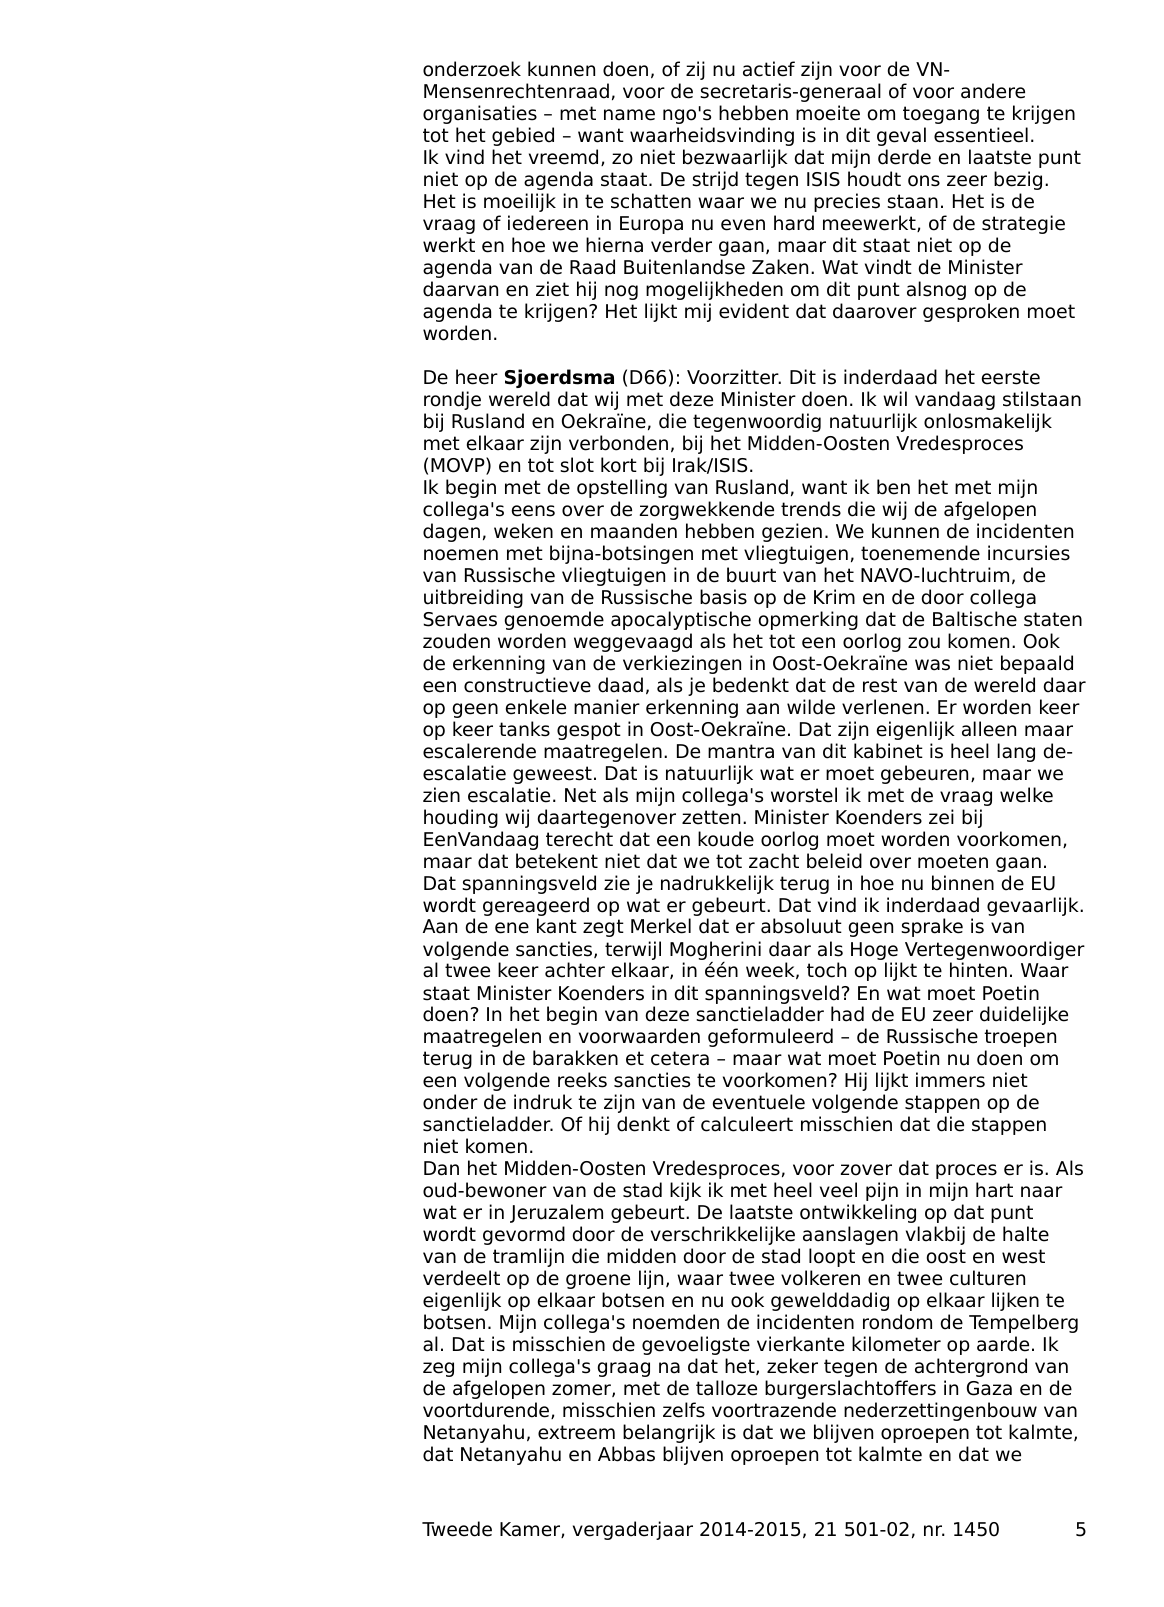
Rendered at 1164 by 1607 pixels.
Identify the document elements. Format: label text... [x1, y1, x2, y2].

text Ik vind het vreemd, zo niet bezwaarlijk dat mijn derde en laatste punt niet op de agenda staat. De strijd tegen ISIS houdt ons zeer bezig. Het is moeilijk in te schatten waar we nu precies staan. Het is de vraag of iedereen in Europa nu even hard meewerkt, of de strategie werkt en hoe we hierna verder gaan, maar dit staat niet op de agenda van de Raad Buitenlandse Zaken. Wat vindt de Minister daarvan en ziet hij nog mogelijkheden om dit punt alsnog op de agenda te krijgen? Het lijkt mij evident dat daarover gesproken moet worden. [422, 147, 1087, 345]
text Dan het Midden-Oosten Vredesproces, voor zover dat proces er is. Als oud-bewoner van de stad kijk ik met heel veel pijn in mijn hart naar wat er in Jeruzalem gebeurt. De laatste ontwikkeling op dat punt wordt gevormd door de verschrikkelijke aanslagen vlakbij de halte van de tramlijn die midden door de stad loopt en die oost en west verdeelt op de groene lijn, waar twee volkeren en twee culturen eigenlijk op elkaar botsen en nu ook gewelddadig op elkaar lijken te botsen. Mijn collega's noemden de incidenten rondom de Tempelberg al. Dat is misschien de gevoeligste vierkante kilometer op aarde. Ik zeg mijn collega's graag na dat het, zeker tegen de achtergrond van de afgelopen zomer, met de talloze burgerslachtoffers in Gaza en de voortdurende, misschien zelfs voortrazende nederzettingenbouw van Netanyahu, extreem belangrijk is dat we blijven oproepen tot kalmte, dat Netanyahu en Abbas blijven oproepen tot kalmte en dat we [422, 1158, 1087, 1466]
text Ik begin met de opstelling van Rusland, want ik ben het met mijn collega's eens over de zorgwekkende trends die wij de afgelopen dagen, weken en maanden hebben gezien. We kunnen de incidenten noemen met bijna-botsingen met vliegtuigen, toenemende incursies van Russische vliegtuigen in de buurt van het NAVO-luchtruim, de uitbreiding van de Russische basis op de Krim en de door collega Servaes genoemde apocalyptische opmerking dat de Baltische staten zouden worden weggevaagd als het tot een oorlog zou komen. Ook de erkenning van de verkiezingen in Oost-Oekraïne was niet bepaald een constructieve daad, als je bedenkt dat de rest van de wereld daar op geen enkele manier erkenning aan wilde verlenen. Er worden keer op keer tanks gespot in Oost-Oekraïne. Dat zijn eigenlijk alleen maar escalerende maatregelen. De mantra van dit kabinet is heel lang de-escalatie geweest. Dat is natuurlijk wat er moet gebeuren, maar we zien escalatie. Net als mijn collega's worstel ik met de vraag welke houding wij daartegenover zetten. Minister Koenders zei bij EenVandaag terecht dat een koude oorlog moet worden voorkomen, maar dat betekent niet dat we tot zacht beleid over moeten gaan. Dat spanningsveld zie je nadrukkelijk terug in hoe nu binnen de EU wordt gereageerd op wat er gebeurt. Dat vind ik inderdaad gevaarlijk. Aan de ene kant zegt Merkel dat er absoluut geen sprake is van volgende sancties, terwijl Mogherini daar als Hoge Vertegenwoordiger al twee keer achter elkaar, in één week, toch op lijkt te hinten. Waar staat Minister Koenders in dit spanningsveld? En wat moet Poetin doen? In het begin van deze sanctieladder had de EU zeer duidelijke maatregelen en voorwaarden geformuleerd – de Russische troepen terug in de barakken et cetera – maar wat moet Poetin nu doen om een volgende reeks sancties te voorkomen? Hij lijkt immers niet onder de indruk te zijn van de eventuele volgende stappen op de sanctieladder. Of hij denkt of calculeert misschien dat die stappen niet komen. [422, 477, 1087, 1158]
text onderzoek kunnen doen, of zij nu actief zijn voor de VN-Mensenrechtenraad, voor de secretaris-generaal of voor andere organisaties – met name ngo's hebben moeite om toegang te krijgen tot het gebied – want waarheidsvinding is in dit geval essentieel. [422, 59, 1087, 147]
text De heer Sjoerdsma (D66): Voorzitter. Dit is inderdaad het eerste rondje wereld dat wij met deze Minister doen. Ik wil vandaag stilstaan bij Rusland en Oekraïne, die tegenwoordig natuurlijk onlosmakelijk met elkaar zijn verbonden, bij het Midden-Oosten Vredesproces (MOVP) en tot slot kort bij Irak/ISIS. [422, 367, 1087, 477]
